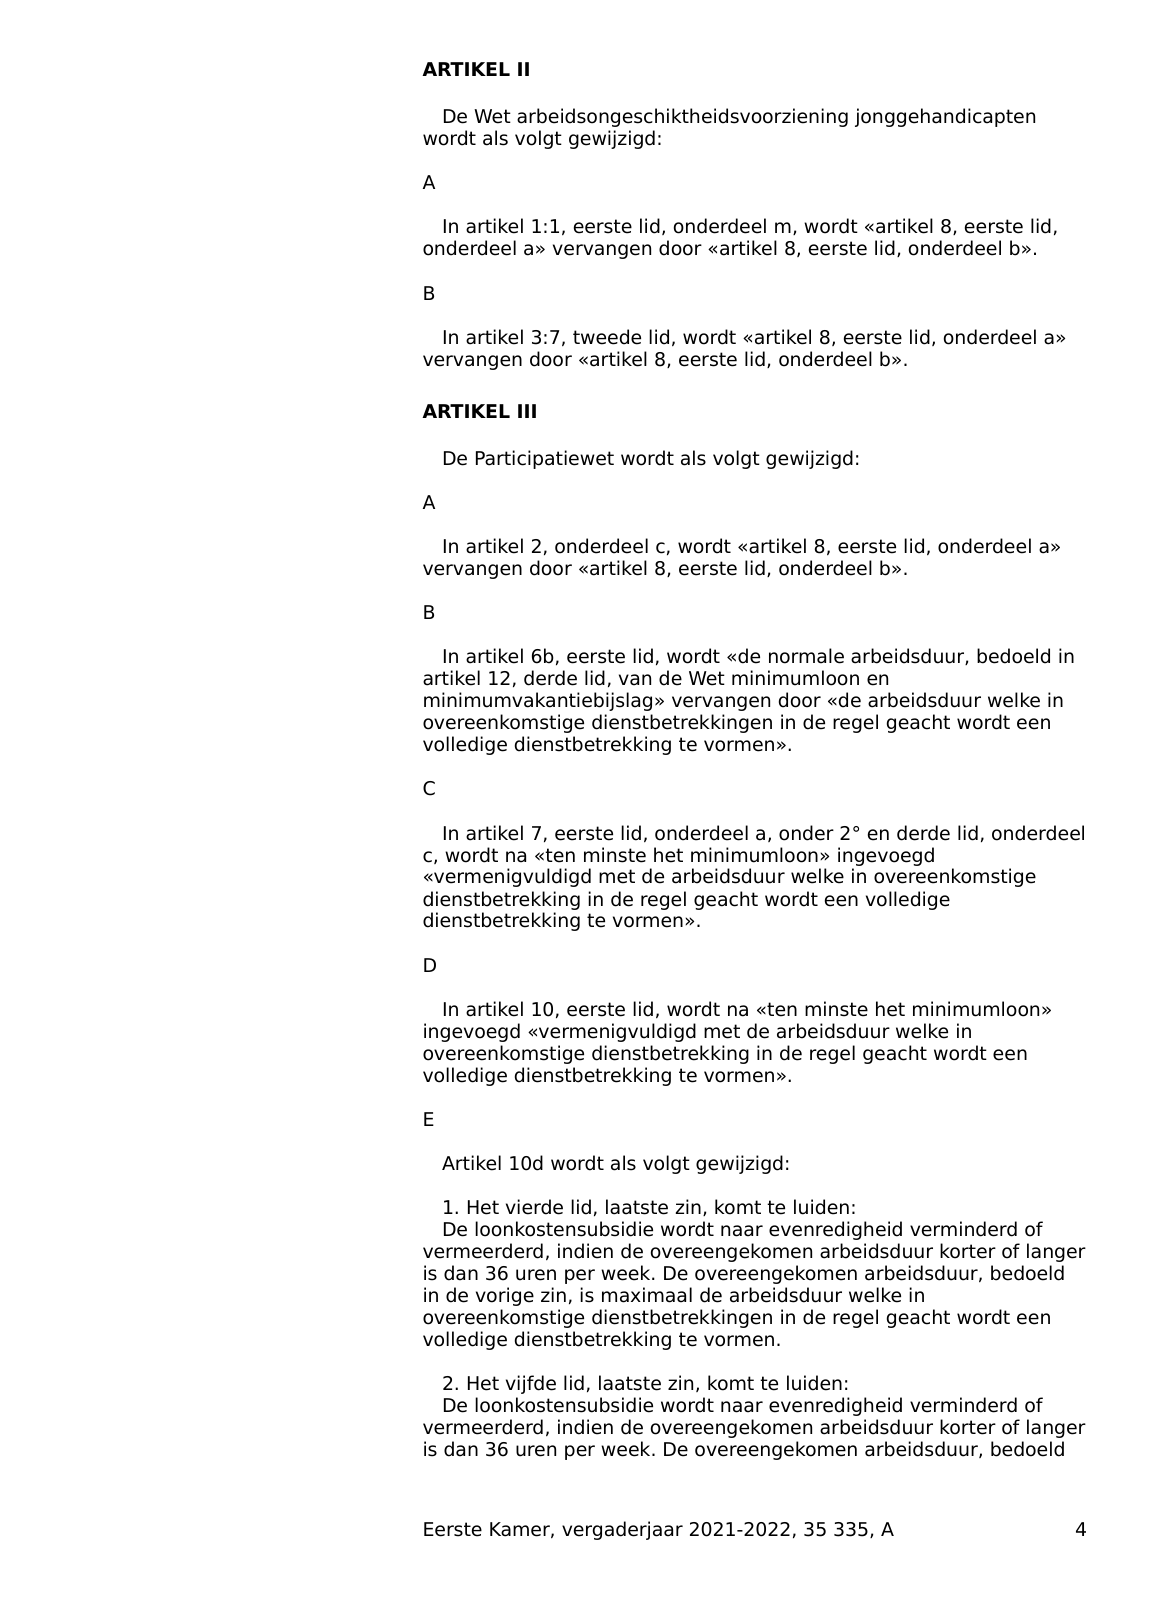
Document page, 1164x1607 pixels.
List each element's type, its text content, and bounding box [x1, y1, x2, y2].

text De loonkostensubsidie wordt naar evenredigheid verminderd of vermeerderd, indien de overeengekomen arbeidsduur korter of langer is dan 36 uren per week. De overeengekomen arbeidsduur, bedoeld in de vorige zin, is maximaal de arbeidsduur welke in overeenkomstige dienstbetrekkingen in de regel geacht wordt een volledige dienstbetrekking te vormen. [422, 1219, 1087, 1351]
text B [422, 602, 1087, 624]
text In artikel 1:1, eerste lid, onderdeel m, wordt «artikel 8, eerste lid, onderdeel a» vervangen door «artikel 8, eerste lid, onderdeel b». [422, 216, 1087, 260]
text C [422, 778, 1087, 800]
text In artikel 7, eerste lid, onderdeel a, onder 2° en derde lid, onderdeel c, wordt na «ten minste het minimumloon» ingevoegd «vermenigvuldigd met de arbeidsduur welke in overeenkomstige dienstbetrekking in de regel geacht wordt een volledige dienstbetrekking te vormen». [422, 822, 1087, 932]
text E [422, 1109, 1087, 1131]
text B [422, 282, 1087, 304]
text A [422, 172, 1087, 194]
text 2. Het vijfde lid, laatste zin, komt te luiden: [422, 1373, 1087, 1395]
subtitle ARTIKEL III [422, 401, 1087, 423]
text 1. Het vierde lid, laatste zin, komt te luiden: [422, 1197, 1087, 1219]
text De Participatiewet wordt als volgt gewijzigd: [422, 448, 1087, 469]
text In artikel 3:7, tweede lid, wordt «artikel 8, eerste lid, onderdeel a» vervangen door «artikel 8, eerste lid, onderdeel b». [422, 327, 1087, 371]
text A [422, 492, 1087, 514]
text D [422, 954, 1087, 977]
text De loonkostensubsidie wordt naar evenredigheid verminderd of vermeerderd, indien de overeengekomen arbeidsduur korter of langer is dan 36 uren per week. De overeengekomen arbeidsduur, bedoeld [422, 1395, 1087, 1461]
text De Wet arbeidsongeschiktheidsvoorziening jonggehandicapten wordt als volgt gewijzigd: [422, 106, 1087, 150]
text In artikel 2, onderdeel c, wordt «artikel 8, eerste lid, onderdeel a» vervangen door «artikel 8, eerste lid, onderdeel b». [422, 536, 1087, 580]
subtitle ARTIKEL II [422, 59, 1087, 81]
text In artikel 6b, eerste lid, wordt «de normale arbeidsduur, bedoeld in artikel 12, derde lid, van de Wet minimumloon en minimumvakantiebijslag» vervangen door «de arbeidsduur welke in overeenkomstige dienstbetrekkingen in de regel geacht wordt een volledige dienstbetrekking te vormen». [422, 646, 1087, 756]
text In artikel 10, eerste lid, wordt na «ten minste het minimumloon» ingevoegd «vermenigvuldigd met de arbeidsduur welke in overeenkomstige dienstbetrekking in de regel geacht wordt een volledige dienstbetrekking te vormen». [422, 999, 1087, 1087]
text Artikel 10d wordt als volgt gewijzigd: [422, 1153, 1087, 1175]
